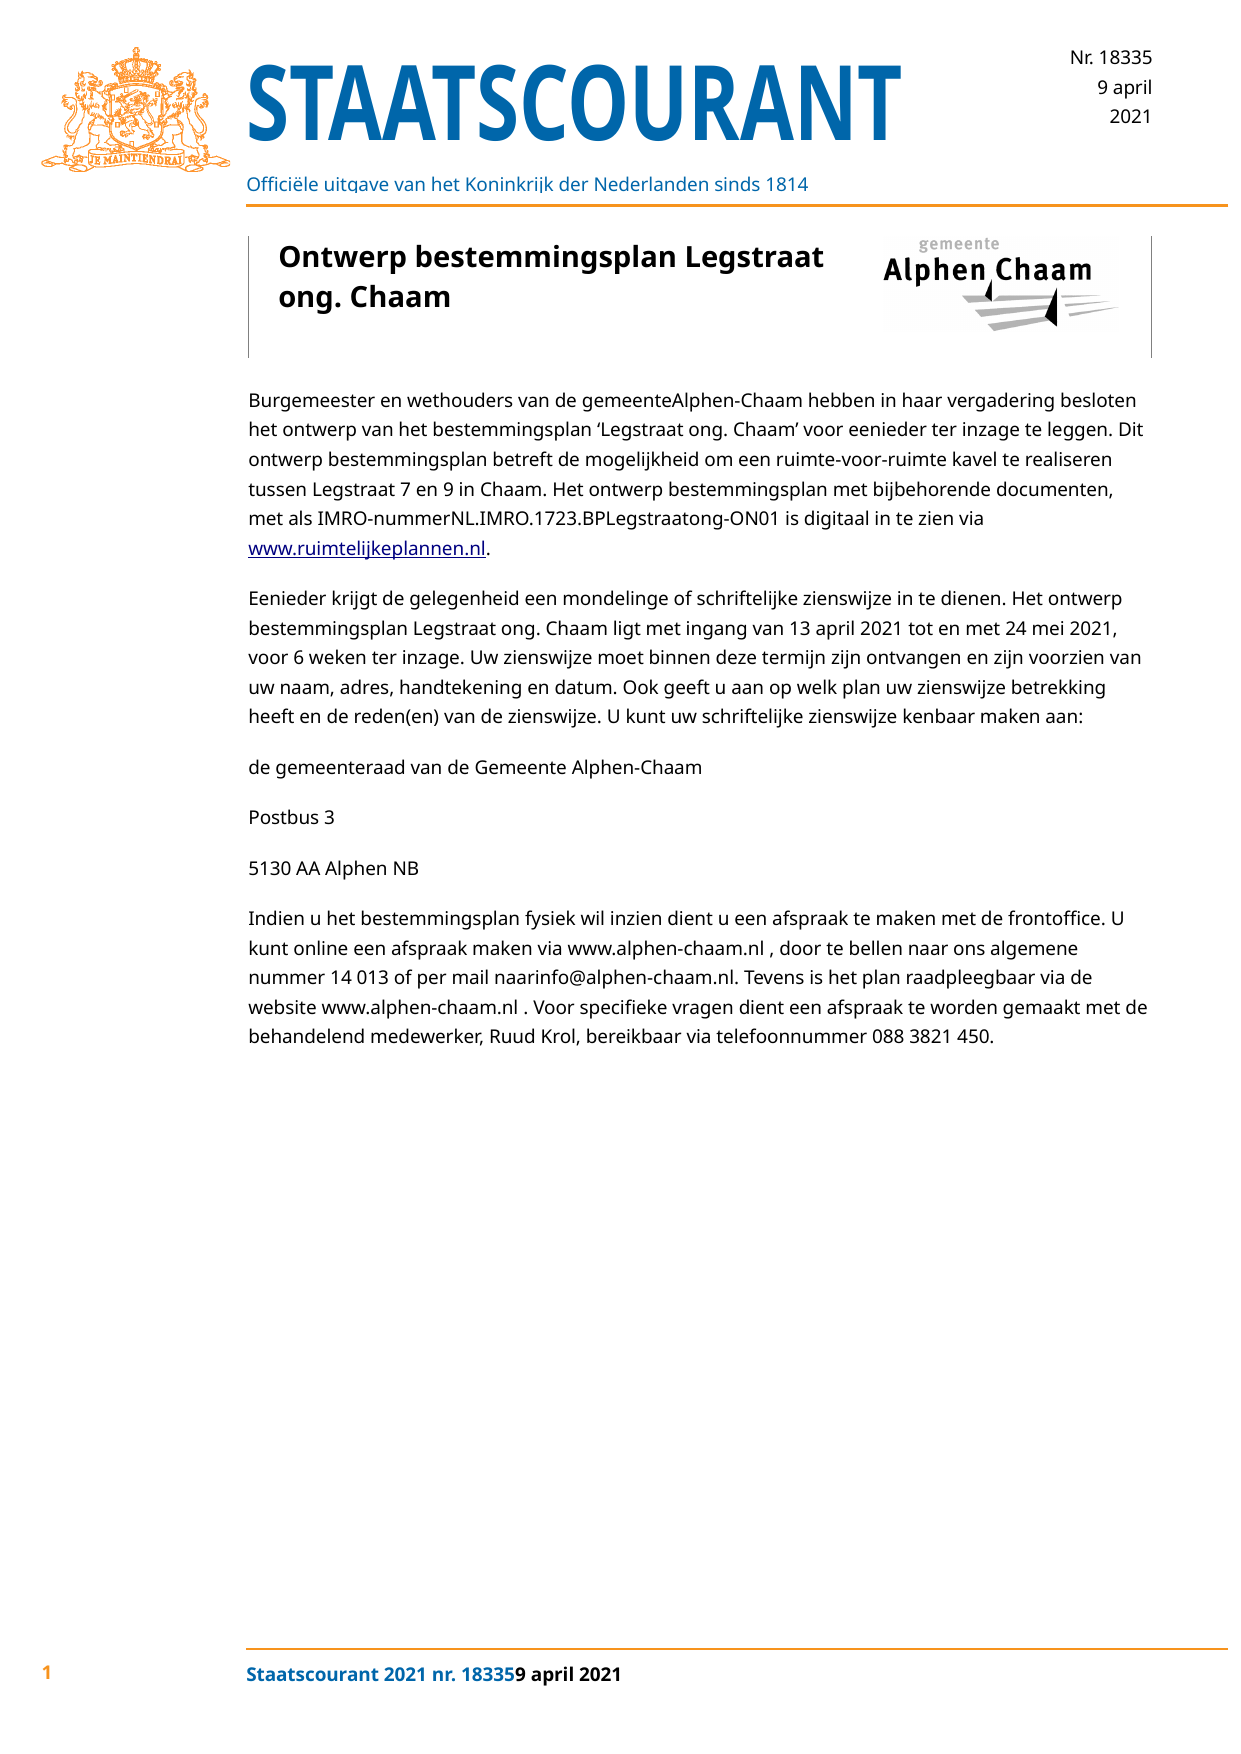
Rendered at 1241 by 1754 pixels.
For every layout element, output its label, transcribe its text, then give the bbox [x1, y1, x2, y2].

table_header Ontwerp bestemmingsplan Legstraat ong. Chaam [249, 236, 850, 358]
table_header [850, 236, 1151, 358]
text Indien u het bestemmingsplan fysiek wil inzien dient u een afspraak te maken met de frontoffice. U kunt online een afspraak maken via www.alphen-chaam.nl , door te bellen naar ons algemene nummer 14 013 of per mail naarinfo@alphen-chaam.nl. Tevens is het plan raadpleegbaar via de website www.alphen-chaam.nl . Voor specifieke vragen dient een afspraak te worden gemaakt met de behandelend medewerker, Ruud Krol, bereikbaar via telefoonnummer 088 3821 450. [248, 905, 1152, 1049]
text Burgemeester en wethouders van de gemeenteAlphen-Chaam hebben in haar vergadering besloten het ontwerp van het bestemmingsplan ‘Legstraat ong. Chaam’ voor eenieder ter inzage te leggen. Dit ontwerp bestemmingsplan betreft de mogelijkheid om een ruimte-voor-ruimte kavel te realiseren tussen Legstraat 7 en 9 in Chaam. Het ontwerp bestemmingsplan met bijbehorende documenten, met als IMRO-nummerNL.IMRO.1723.BPLegstraatong-ON01 is digitaal in te zien via www.ruimtelijkeplannen.nl. [248, 387, 1152, 561]
picture [41, 47, 231, 172]
text Postbus 3 [248, 804, 1152, 830]
text 5130 AA Alphen NB [248, 855, 1152, 881]
picture [882, 236, 1119, 332]
text Eenieder krijgt de gelegenheid een mondelinge of schriftelijke zienswijze in te dienen. Het ontwerp bestemmingsplan Legstraat ong. Chaam ligt met ingang van 13 april 2021 tot en met 24 mei 2021, voor 6 weken ter inzage. Uw zienswijze moet binnen deze termijn zijn ontvangen en zijn voorzien van uw naam, adres, handtekening en datum. Ook geeft u aan op welk plan uw zienswijze betrekking heeft en de reden(en) van de zienswijze. U kunt uw schriftelijke zienswijze kenbaar maken aan: [248, 585, 1152, 729]
text de gemeenteraad van de Gemeente Alphen-Chaam [248, 754, 1152, 780]
